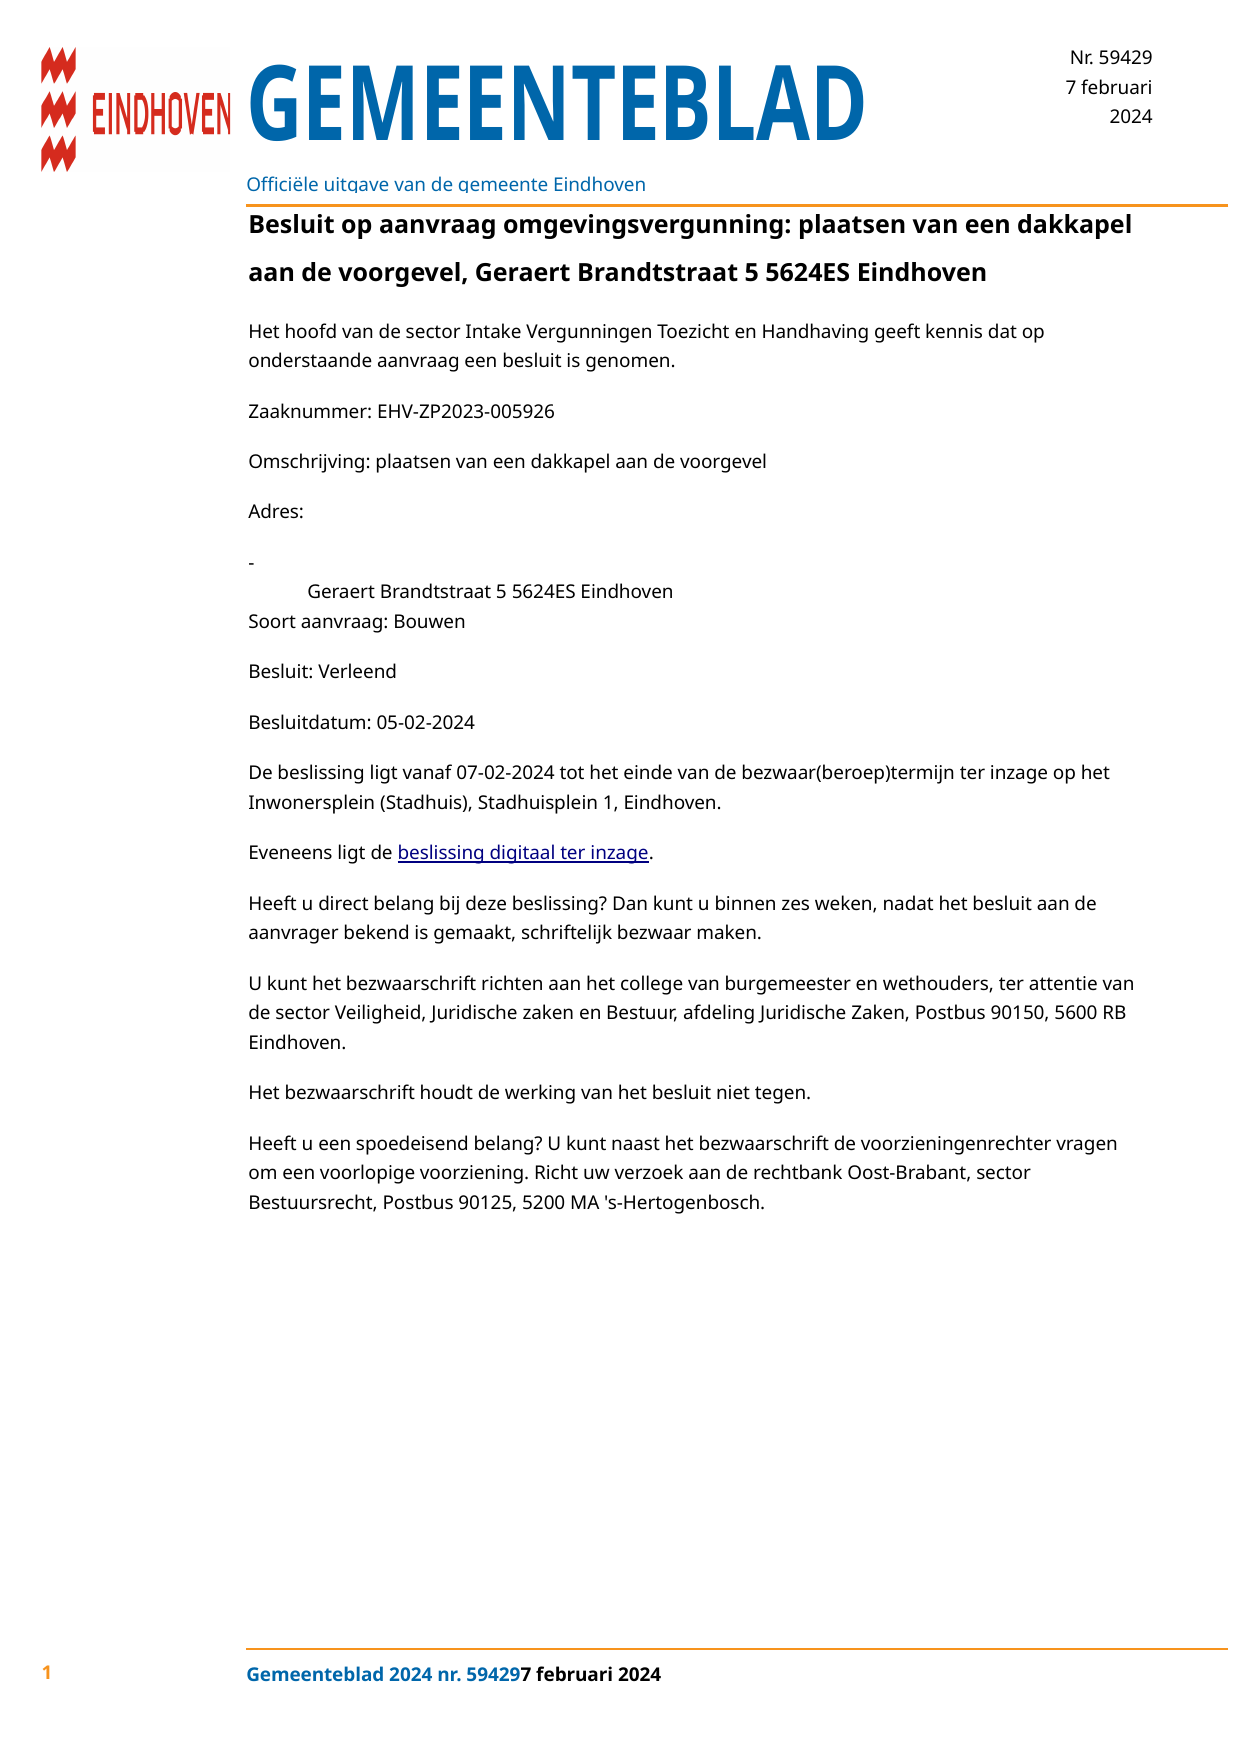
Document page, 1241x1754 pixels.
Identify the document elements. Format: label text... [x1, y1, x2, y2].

text Soort aanvraag: Bouwen [248, 608, 1152, 634]
text Besluit: Verleend [248, 659, 1152, 684]
text Het bezwaarschrift houdt de werking van het besluit niet tegen. [248, 1079, 1152, 1105]
text U kunt het bezwaarschrift richten aan het college van burgemeester en wethouders, ter attentie van de sector Veiligheid, Juridische zaken en Bestuur, afdeling Juridische Zaken, Postbus 90150, 5600 RB Eindhoven. [248, 970, 1152, 1055]
text Zaaknummer: EHV-ZP2023-005926 [248, 398, 1152, 424]
text Eveneens ligt de beslissing digitaal ter inzage. [248, 839, 1152, 865]
text Adres: [248, 499, 1152, 524]
text Omschrijving: plaatsen van een dakkapel aan de voorgevel [248, 448, 1152, 474]
text Besluit op aanvraag omgevingsvergunning: plaatsen van een dakkapel aan de voorgevel, Geraert Brandtstraat 5 5624ES Eindhoven [248, 207, 1152, 288]
list Geraert Brandtstraat 5 5624ES Eindhoven [248, 579, 1152, 604]
picture [41, 47, 231, 172]
text De beslissing ligt vanaf 07-02-2024 tot het einde van de bezwaar(beroep)termijn ter inzage op het Inwonersplein (Stadhuis), Stadhuisplein 1, Eindhoven. [248, 759, 1152, 815]
text Heeft u een spoedeisend belang? U kunt naast het bezwaarschrift de voorzieningenrechter vragen om een voorlopige voorziening. Richt uw verzoek aan de rechtbank Oost-Brabant, sector Bestuursrecht, Postbus 90125, 5200 MA 's-Hertogenbosch. [248, 1130, 1152, 1215]
text Het hoofd van de sector Intake Vergunningen Toezicht en Handhaving geeft kennis dat op onderstaande aanvraag een besluit is genomen. [248, 318, 1152, 373]
text Besluitdatum: 05-02-2024 [248, 709, 1152, 735]
text Heeft u direct belang bij deze beslissing? Dan kunt u binnen zes weken, nadat het besluit aan de aanvrager bekend is gemaakt, schriftelijk bezwaar maken. [248, 890, 1152, 945]
